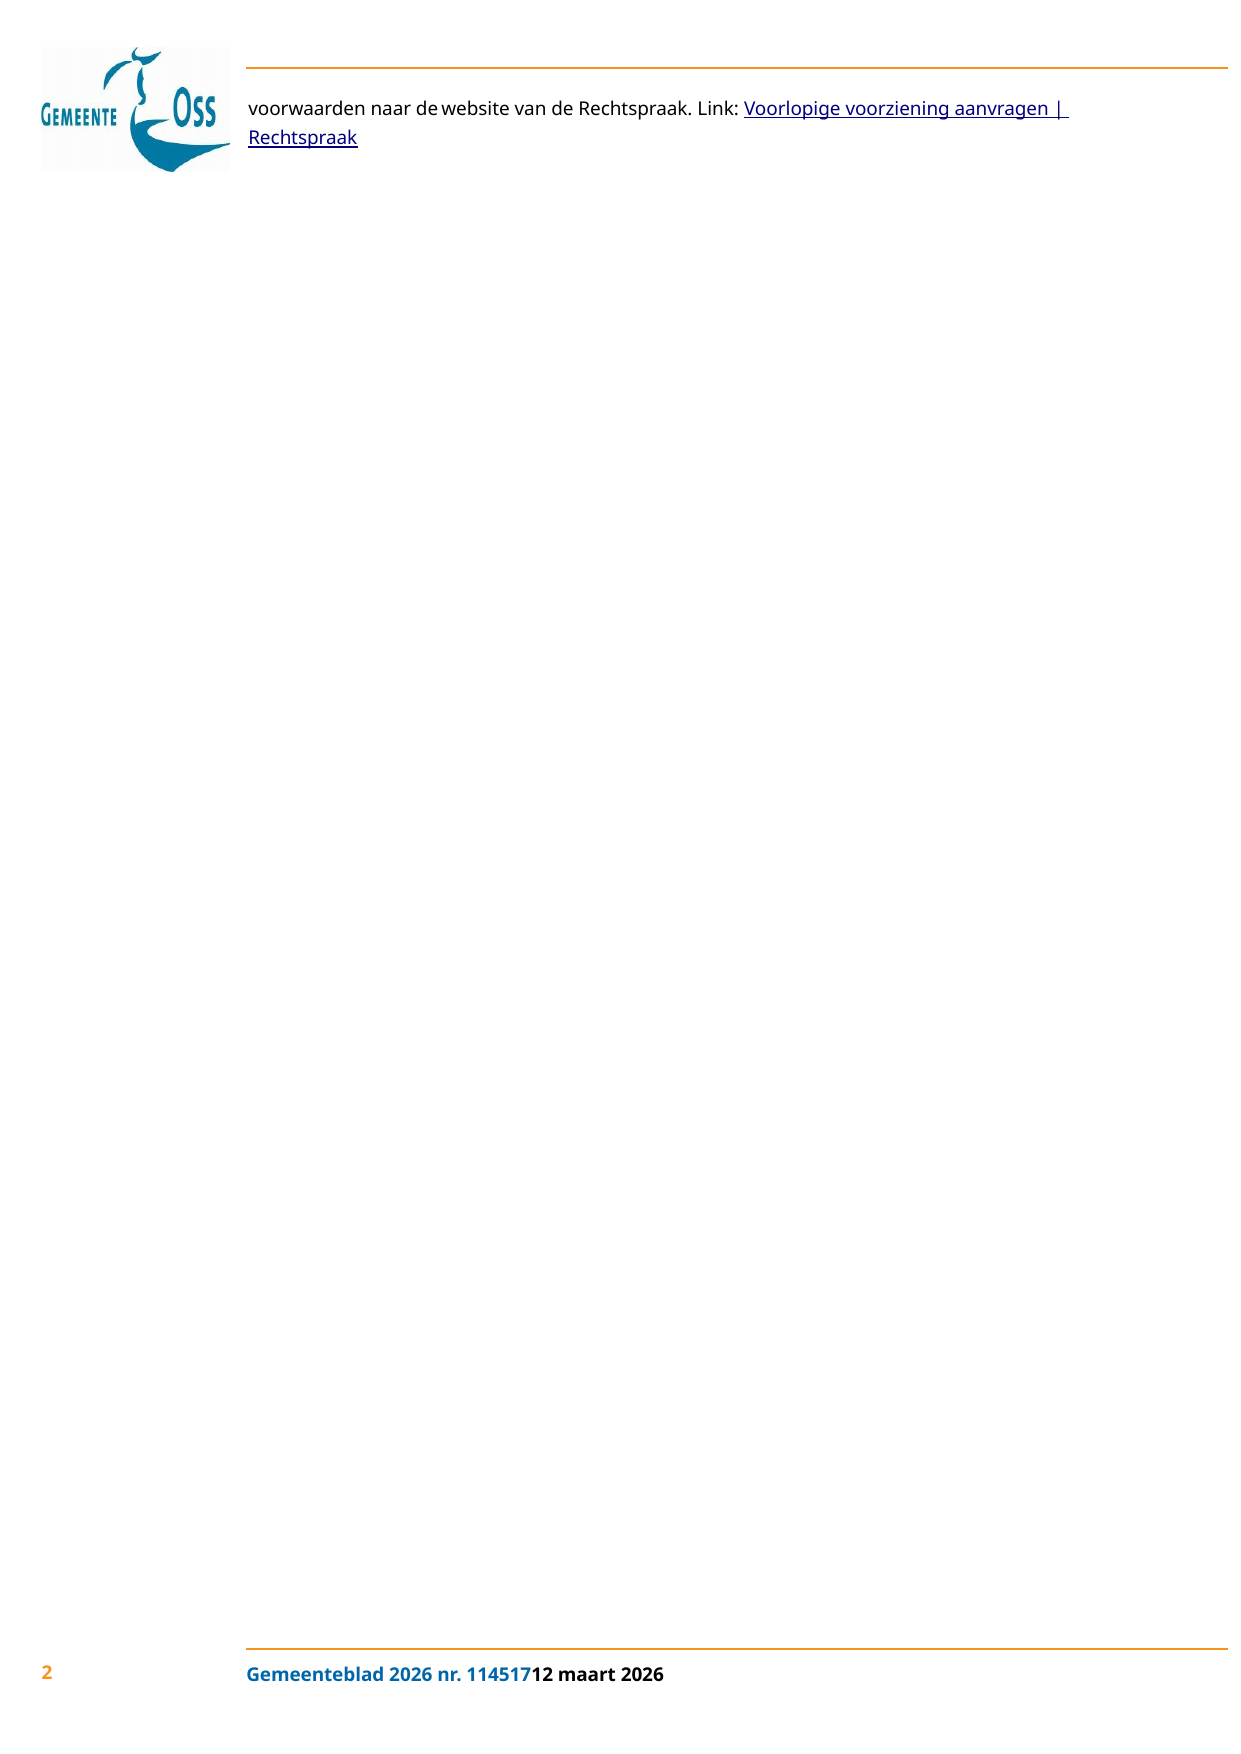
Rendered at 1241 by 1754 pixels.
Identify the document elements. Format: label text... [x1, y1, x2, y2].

picture [41, 47, 231, 172]
text voorwaarden naar de website van de Rechtspraak. Link: Voorlopige voorziening aanvragen | Rechtspraak [248, 95, 1152, 150]
